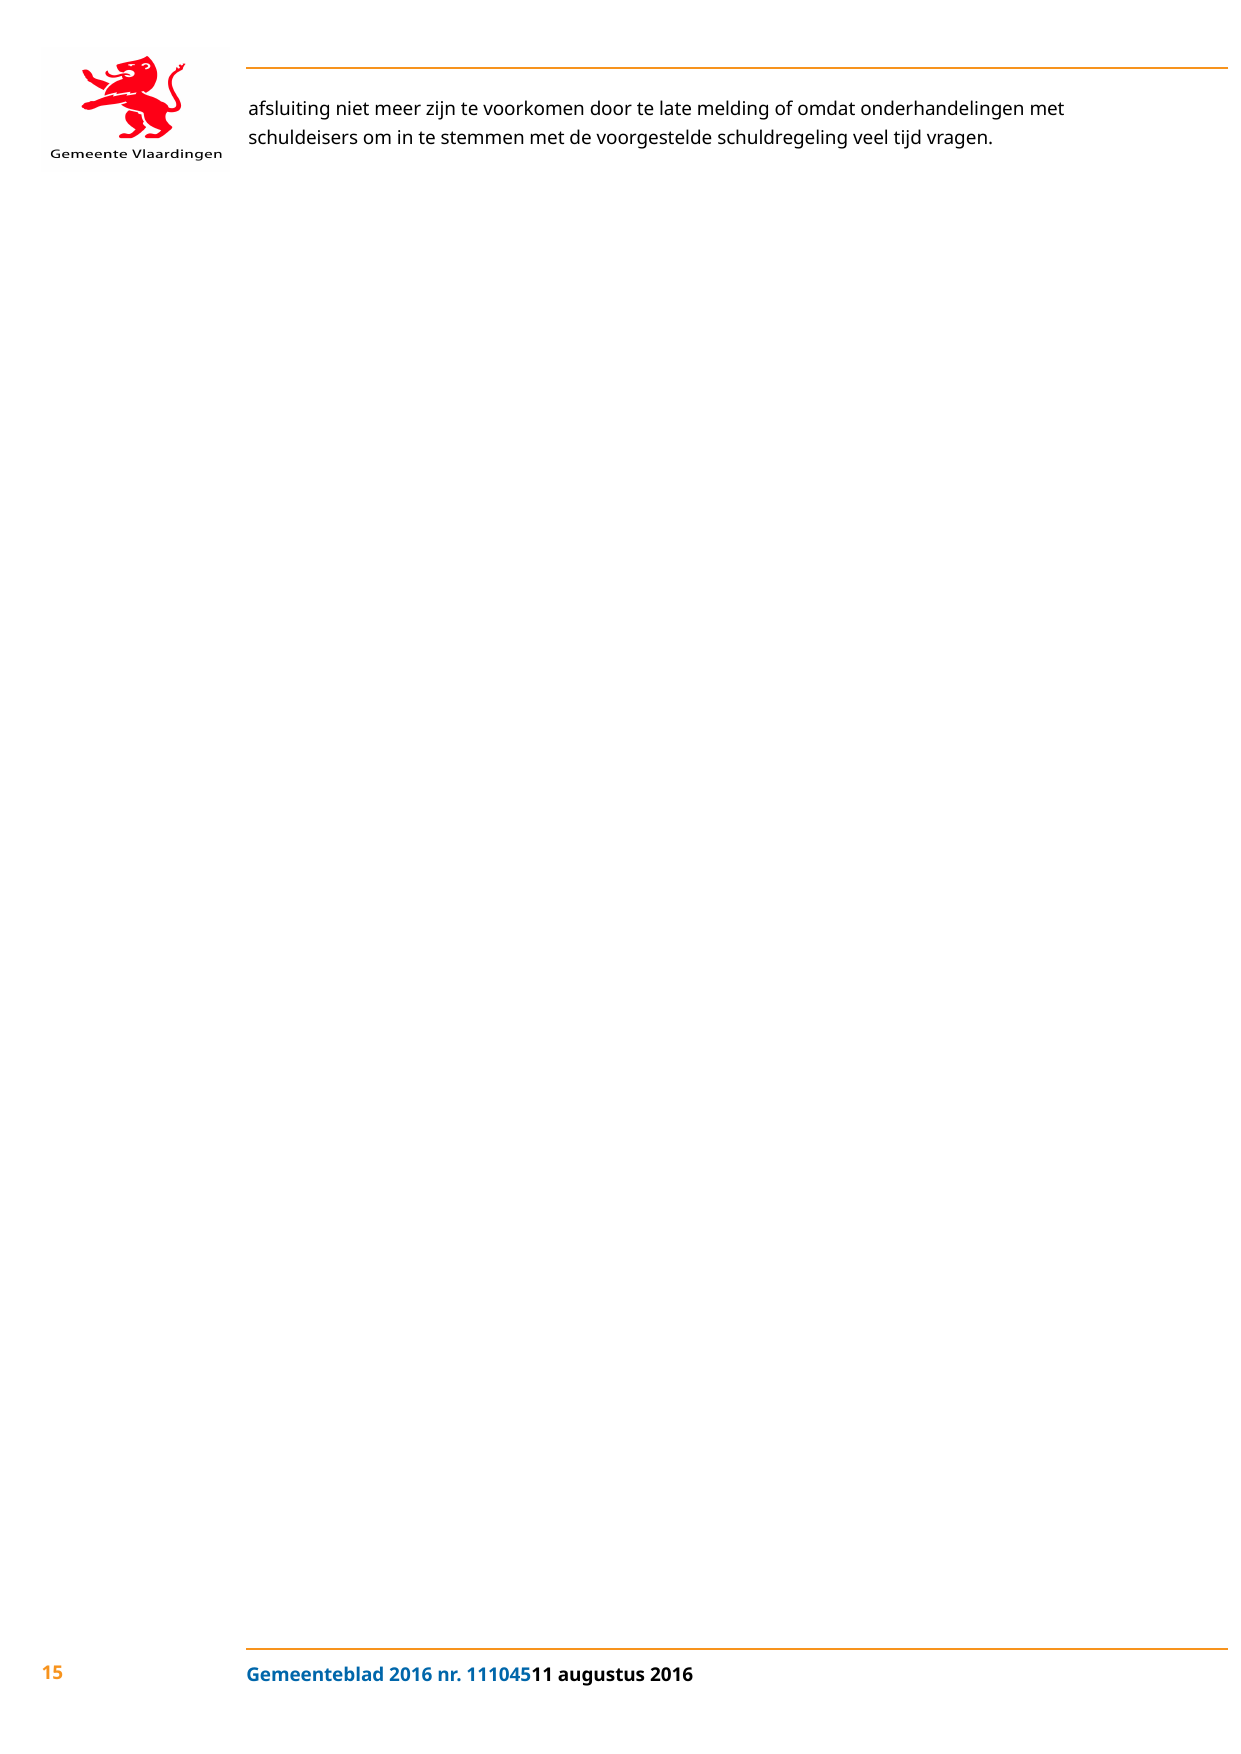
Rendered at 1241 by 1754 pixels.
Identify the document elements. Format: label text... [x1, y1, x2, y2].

picture [41, 47, 231, 172]
text afsluiting niet meer zijn te voorkomen door te late melding of omdat onderhandelingen met schuldeisers om in te stemmen met de voorgestelde schuldregeling veel tijd vragen. [248, 95, 1152, 150]
